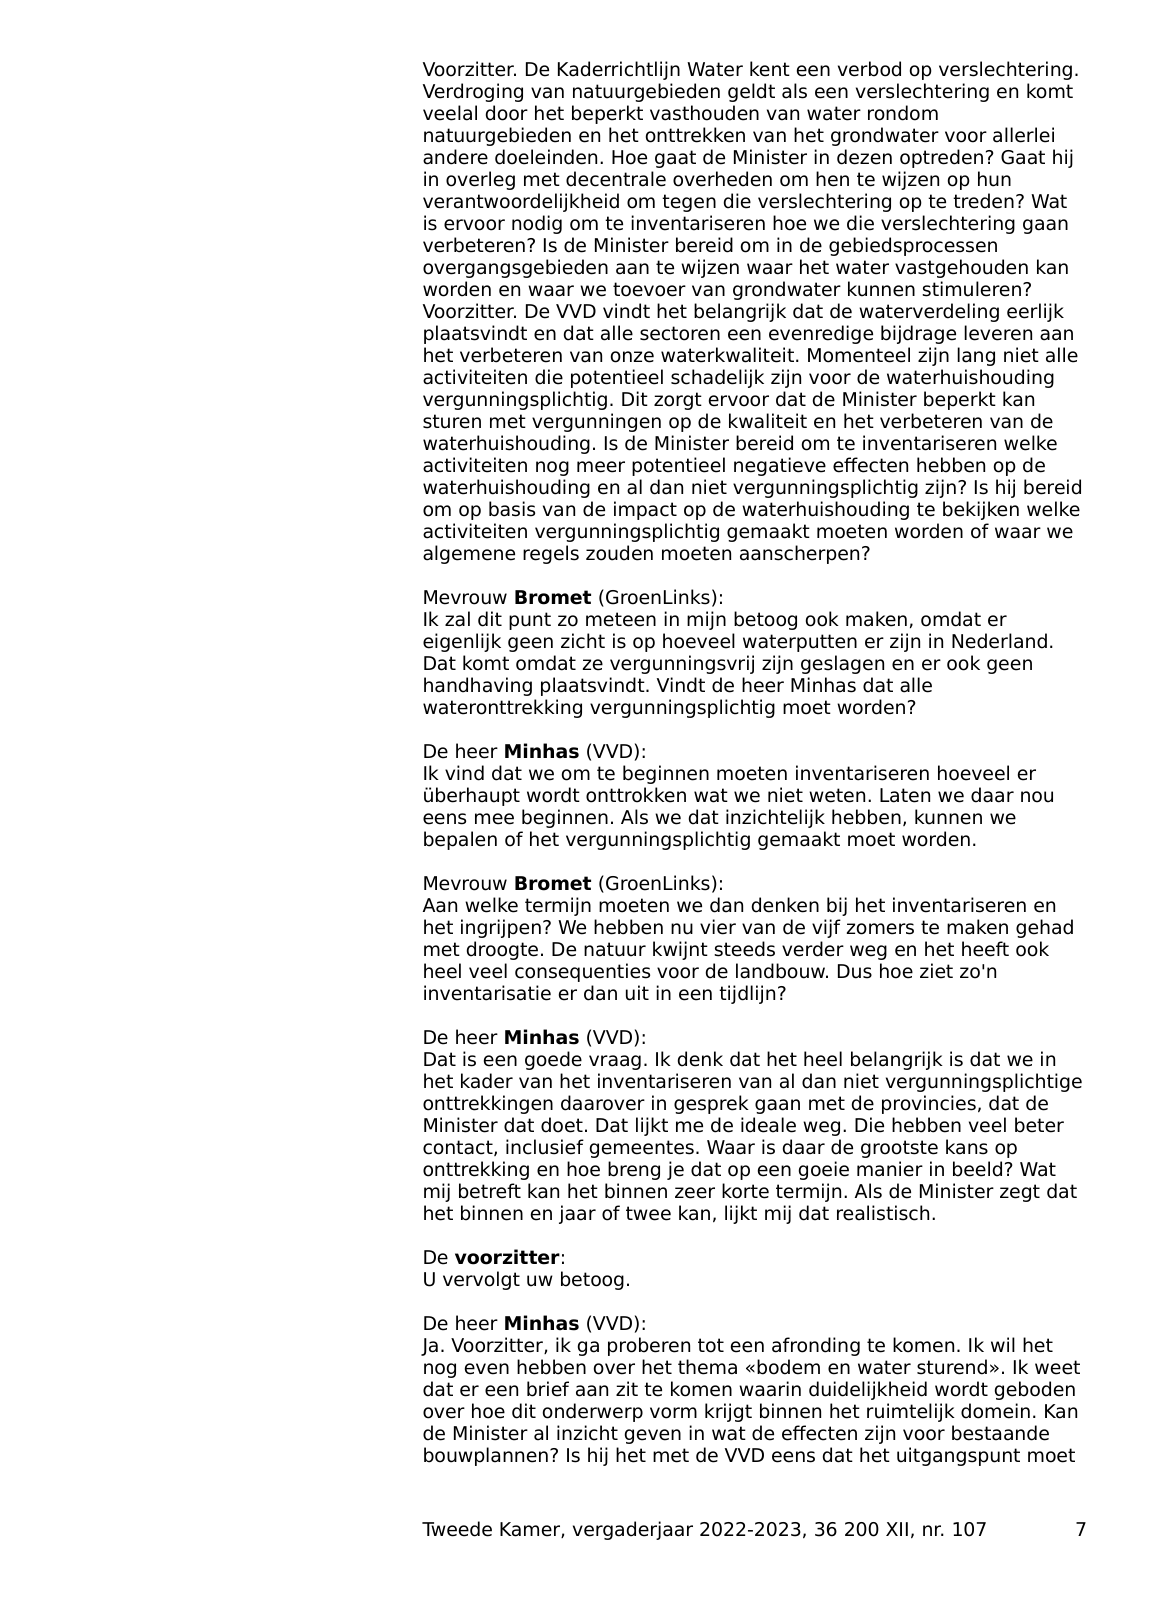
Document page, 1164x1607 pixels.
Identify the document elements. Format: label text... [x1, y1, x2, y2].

text Ik zal dit punt zo meteen in mijn betoog ook maken, omdat er eigenlijk geen zicht is op hoeveel waterputten er zijn in Nederland. Dat komt omdat ze vergunningsvrij zijn geslagen en er ook geen handhaving plaatsvindt. Vindt de heer Minhas dat alle wateronttrekking vergunningsplichtig moet worden? [422, 609, 1087, 719]
text De heer Minhas (VVD): [422, 1027, 1087, 1049]
text Voorzitter. De VVD vindt het belangrijk dat de waterverdeling eerlijk plaatsvindt en dat alle sectoren een evenredige bijdrage leveren aan het verbeteren van onze waterkwaliteit. Momenteel zijn lang niet alle activiteiten die potentieel schadelijk zijn voor de waterhuishouding vergunningsplichtig. Dit zorgt ervoor dat de Minister beperkt kan sturen met vergunningen op de kwaliteit en het verbeteren van de waterhuishouding. Is de Minister bereid om te inventariseren welke activiteiten nog meer potentieel negatieve effecten hebben op de waterhuishouding en al dan niet vergunningsplichtig zijn? Is hij bereid om op basis van de impact op de waterhuishouding te bekijken welke activiteiten vergunningsplichtig gemaakt moeten worden of waar we algemene regels zouden moeten aanscherpen? [422, 301, 1087, 564]
text Dat is een goede vraag. Ik denk dat het heel belangrijk is dat we in het kader van het inventariseren van al dan niet vergunningsplichtige onttrekkingen daarover in gesprek gaan met de provincies, dat de Minister dat doet. Dat lijkt me de ideale weg. Die hebben veel beter contact, inclusief gemeentes. Waar is daar de grootste kans op onttrekking en hoe breng je dat op een goeie manier in beeld? Wat mij betreft kan het binnen zeer korte termijn. Als de Minister zegt dat het binnen en jaar of twee kan, lijkt mij dat realistisch. [422, 1049, 1087, 1225]
text De heer Minhas (VVD): [422, 741, 1087, 763]
text Mevrouw Bromet (GroenLinks): [422, 587, 1087, 609]
text De heer Minhas (VVD): [422, 1313, 1087, 1335]
text De voorzitter: [422, 1247, 1087, 1269]
text Aan welke termijn moeten we dan denken bij het inventariseren en het ingrijpen? We hebben nu vier van de vijf zomers te maken gehad met droogte. De natuur kwijnt steeds verder weg en het heeft ook heel veel consequenties voor de landbouw. Dus hoe ziet zo'n inventarisatie er dan uit in een tijdlijn? [422, 895, 1087, 1005]
text Ja. Voorzitter, ik ga proberen tot een afronding te komen. Ik wil het nog even hebben over het thema «bodem en water sturend». Ik weet dat er een brief aan zit te komen waarin duidelijkheid wordt geboden over hoe dit onderwerp vorm krijgt binnen het ruimtelijk domein. Kan de Minister al inzicht geven in wat de effecten zijn voor bestaande bouwplannen? Is hij het met de VVD eens dat het uitgangspunt moet [422, 1335, 1087, 1467]
text U vervolgt uw betoog. [422, 1269, 1087, 1291]
text Ik vind dat we om te beginnen moeten inventariseren hoeveel er überhaupt wordt onttrokken wat we niet weten. Laten we daar nou eens mee beginnen. Als we dat inzichtelijk hebben, kunnen we bepalen of het vergunningsplichtig gemaakt moet worden. [422, 763, 1087, 851]
text Voorzitter. De Kaderrichtlijn Water kent een verbod op verslechtering. Verdroging van natuurgebieden geldt als een verslechtering en komt veelal door het beperkt vasthouden van water rondom natuurgebieden en het onttrekken van het grondwater voor allerlei andere doeleinden. Hoe gaat de Minister in dezen optreden? Gaat hij in overleg met decentrale overheden om hen te wijzen op hun verantwoordelijkheid om tegen die verslechtering op te treden? Wat is ervoor nodig om te inventariseren hoe we die verslechtering gaan verbeteren? Is de Minister bereid om in de gebiedsprocessen overgangsgebieden aan te wijzen waar het water vastgehouden kan worden en waar we toevoer van grondwater kunnen stimuleren? [422, 59, 1087, 301]
text Mevrouw Bromet (GroenLinks): [422, 873, 1087, 895]
